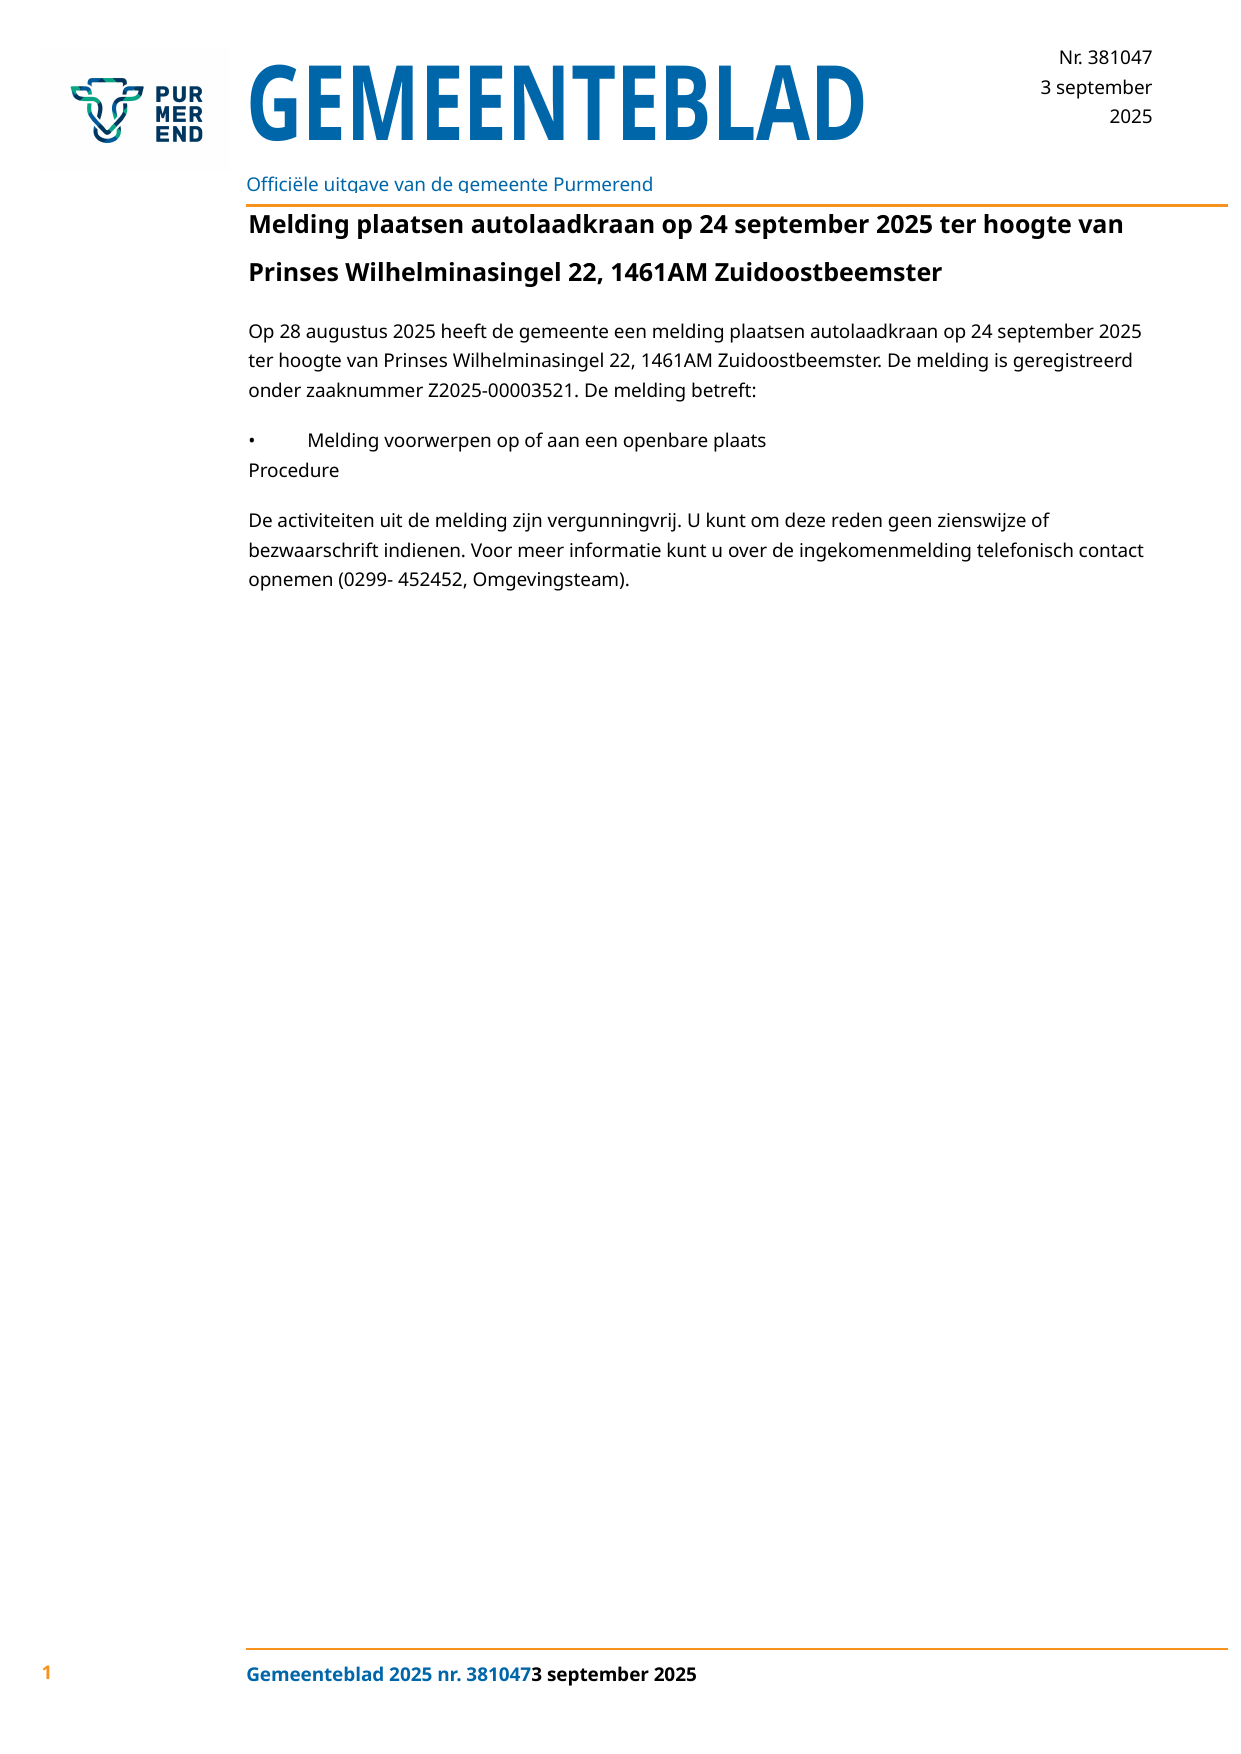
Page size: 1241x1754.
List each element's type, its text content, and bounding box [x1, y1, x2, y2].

list Melding voorwerpen op of aan een openbare plaats [248, 427, 1152, 453]
picture [41, 47, 231, 172]
text Melding plaatsen autolaadkraan op 24 september 2025 ter hoogte van Prinses Wilhelminasingel 22, 1461AM Zuidoostbeemster [248, 207, 1152, 288]
text Op 28 augustus 2025 heeft de gemeente een melding plaatsen autolaadkraan op 24 september 2025 ter hoogte van Prinses Wilhelminasingel 22, 1461AM Zuidoostbeemster. De melding is geregistreerd onder zaaknummer Z2025-00003521. De melding betreft: [248, 318, 1152, 403]
text Procedure [248, 457, 1152, 483]
text De activiteiten uit de melding zijn vergunningvrij. U kunt om deze reden geen zienswijze of bezwaarschrift indienen. Voor meer informatie kunt u over de ingekomenmelding telefonisch contact opnemen (0299- 452452, Omgevingsteam). [248, 507, 1152, 592]
